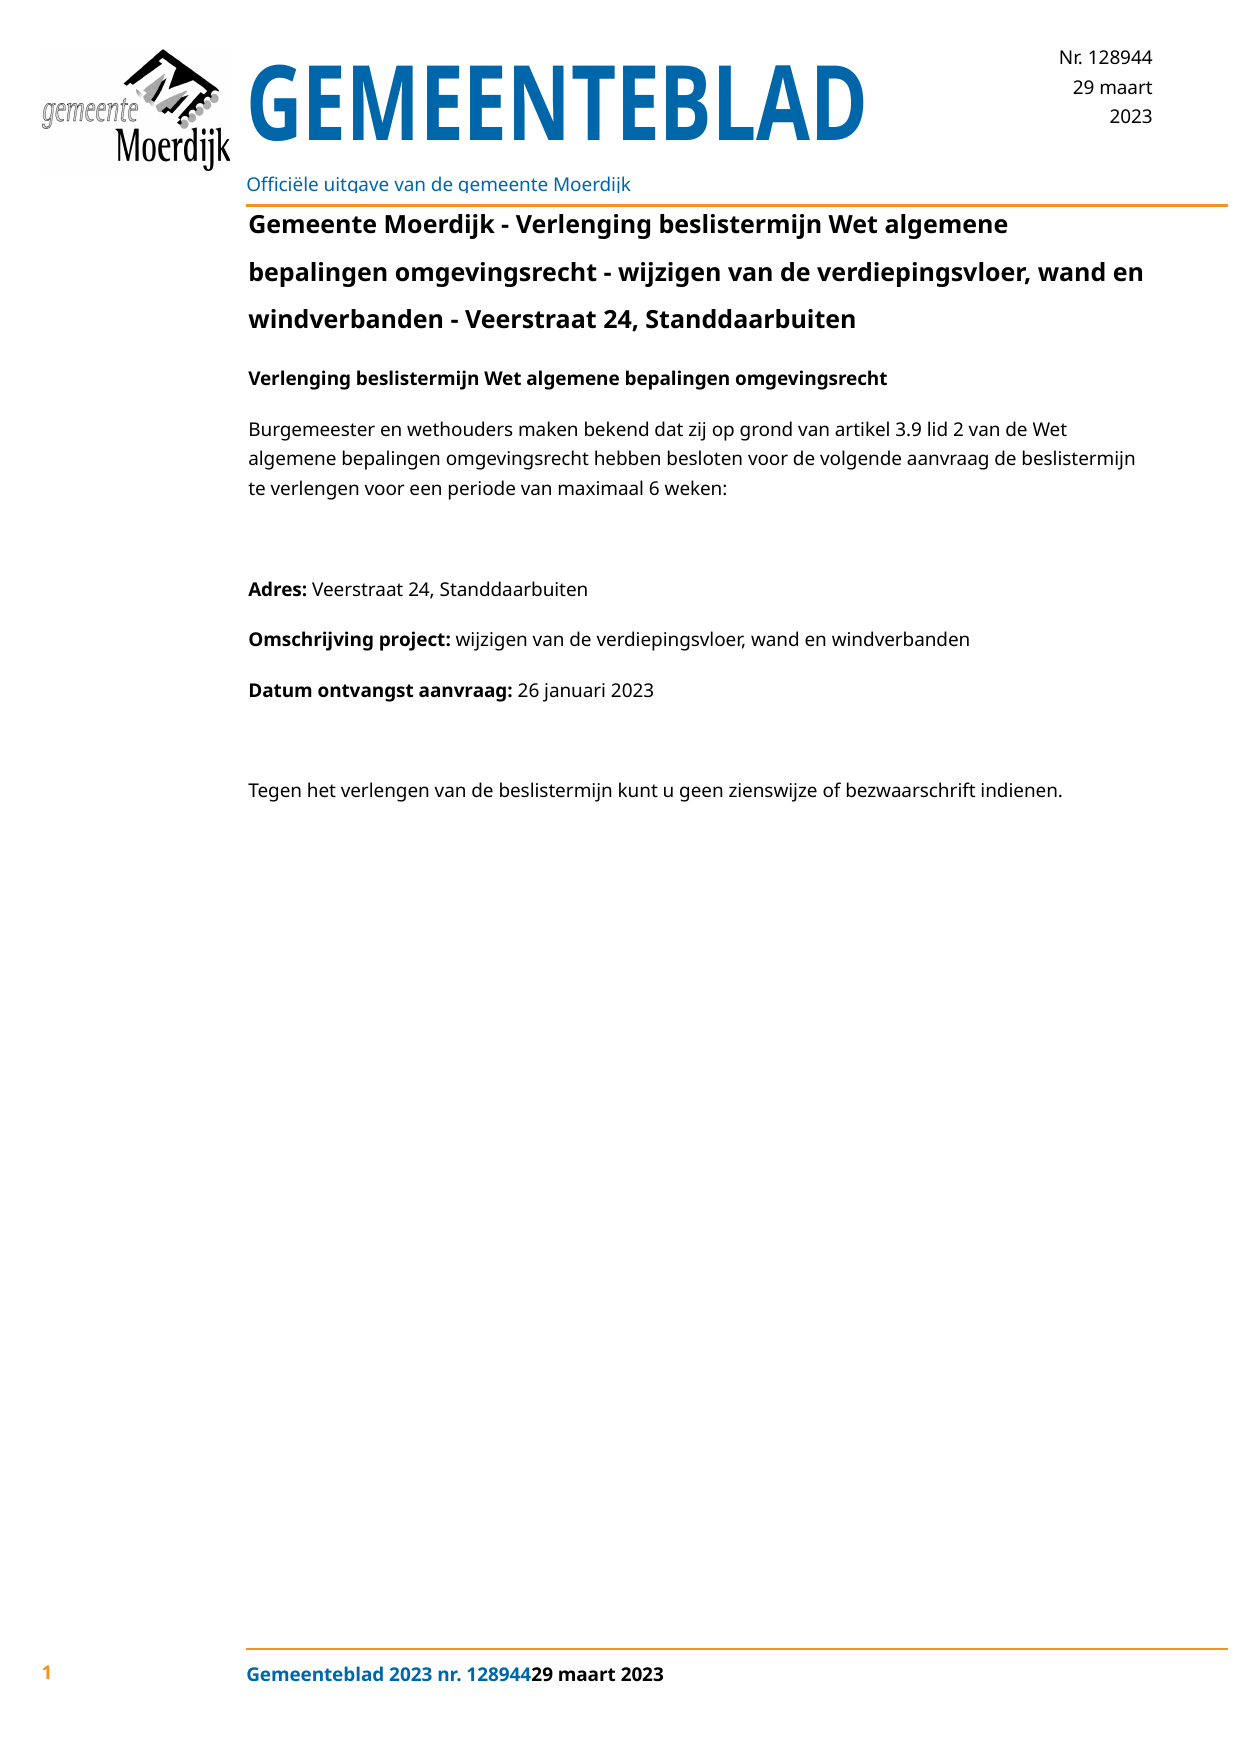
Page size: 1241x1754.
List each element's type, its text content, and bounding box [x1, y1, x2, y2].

text Adres: Veerstraat 24, Standdaarbuiten [248, 576, 1152, 602]
text Gemeente Moerdijk - Verlenging beslistermijn Wet algemene bepalingen omgevingsrecht - wijzigen van de verdiepingsvloer, wand en windverbanden - Veerstraat 24, Standdaarbuiten [248, 207, 1152, 336]
text Datum ontvangst aanvraag: 26 januari 2023 [248, 677, 1152, 702]
text Omschrijving project: wijzigen van de verdiepingsvloer, wand en windverbanden [248, 626, 1152, 652]
text Verlenging beslistermijn Wet algemene bepalingen omgevingsrecht [248, 366, 1152, 391]
picture [41, 47, 231, 172]
text Burgemeester en wethouders maken bekend dat zij op grond van artikel 3.9 lid 2 van de Wet algemene bepalingen omgevingsrecht hebben besloten voor de volgende aanvraag de beslistermijn te verlengen voor een periode van maximaal 6 weken: [248, 416, 1152, 501]
text Tegen het verlengen van de beslistermijn kunt u geen zienswijze of bezwaarschrift indienen. [248, 778, 1152, 803]
